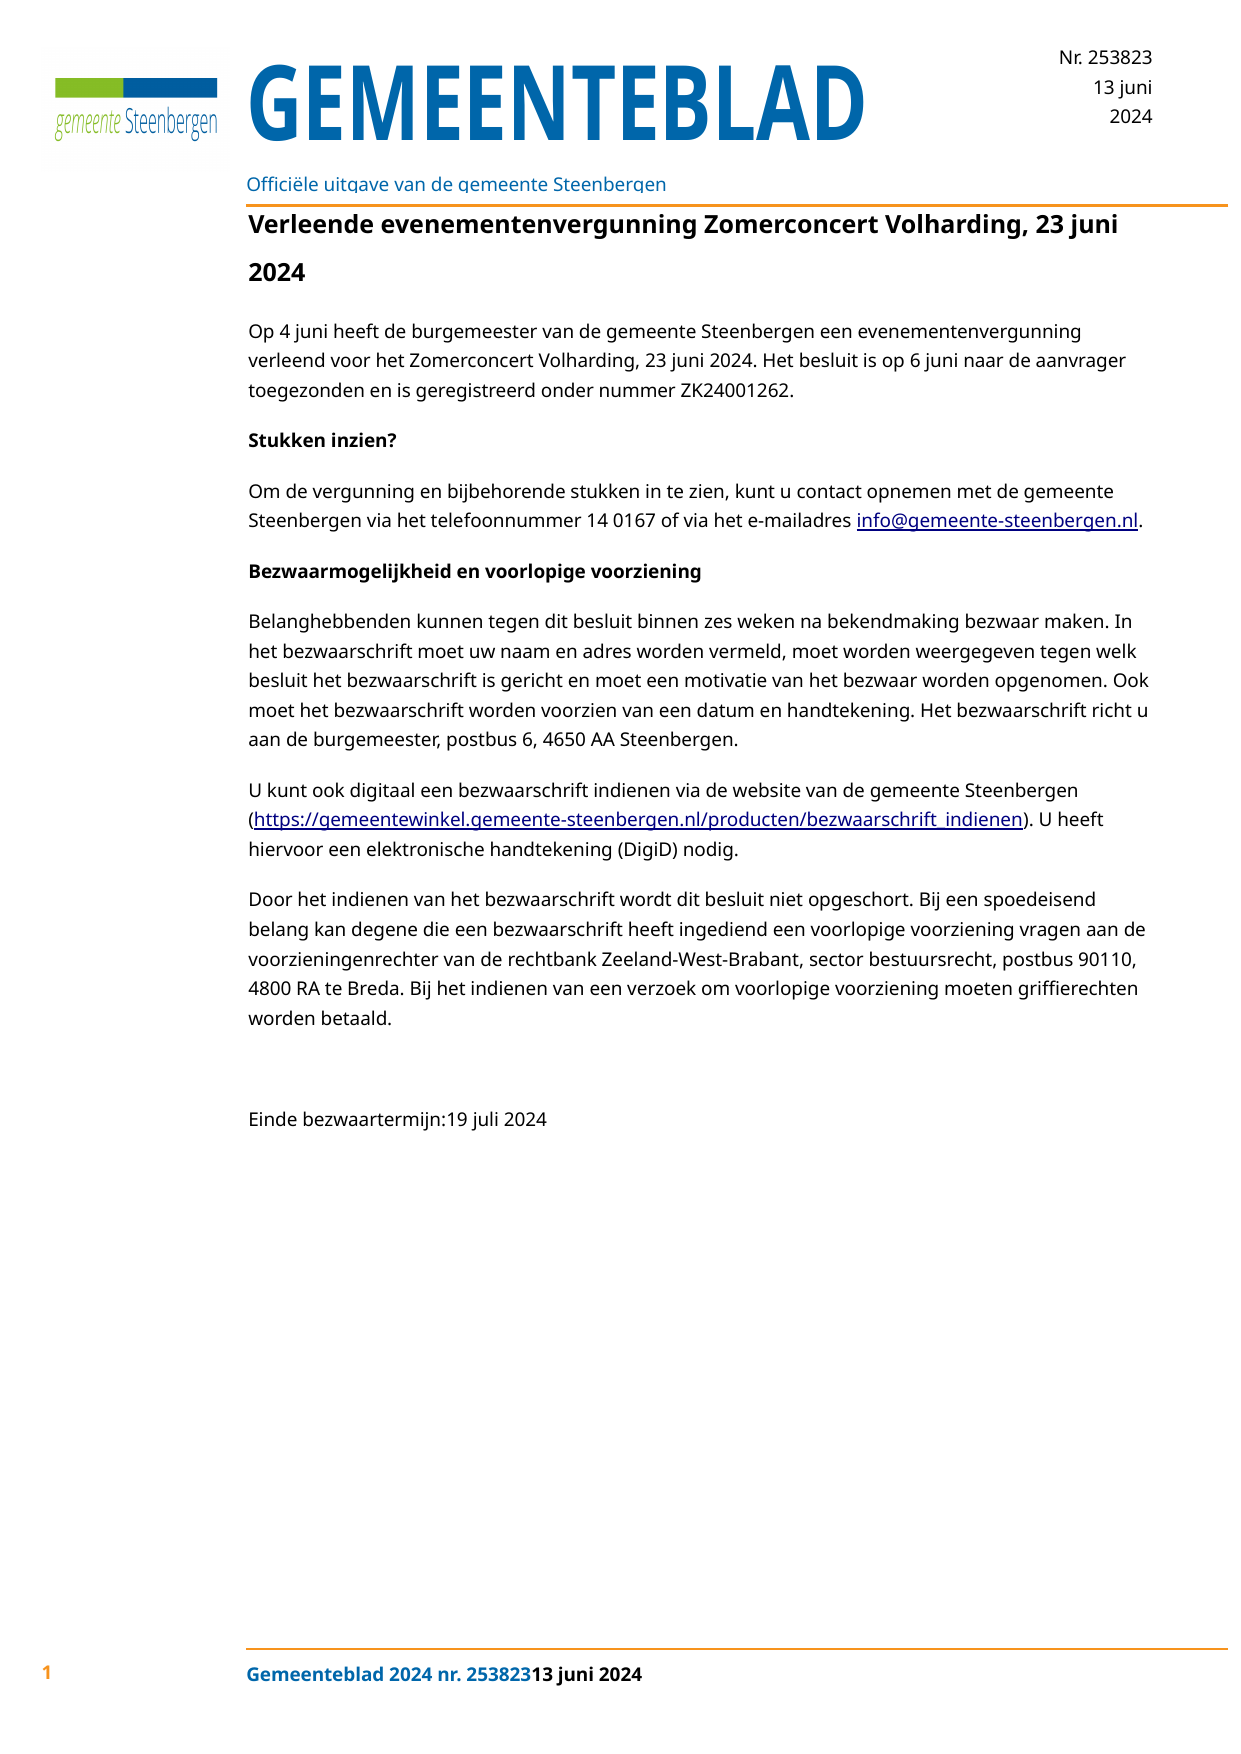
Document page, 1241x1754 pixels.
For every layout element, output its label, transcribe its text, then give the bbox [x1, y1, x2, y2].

text Verleende evenementenvergunning Zomerconcert Volharding, 23 juni 2024 [248, 207, 1152, 288]
text Om de vergunning en bijbehorende stukken in te zien, kunt u contact opnemen met de gemeente Steenbergen via het telefoonnummer 14 0167 of via het e-mailadres info@gemeente-steenbergen.nl. [248, 478, 1152, 533]
text Einde bezwaartermijn:19 juli 2024 [248, 1106, 1152, 1132]
picture [41, 47, 231, 172]
text Op 4 juni heeft de burgemeester van de gemeente Steenbergen een evenementenvergunning verleend voor het Zomerconcert Volharding, 23 juni 2024. Het besluit is op 6 juni naar de aanvrager toegezonden en is geregistreerd onder nummer ZK24001262. [248, 318, 1152, 403]
text Stukken inzien? [248, 427, 1152, 453]
text Bezwaarmogelijkheid en voorlopige voorziening [248, 558, 1152, 584]
text U kunt ook digitaal een bezwaarschrift indienen via de website van de gemeente Steenbergen (https://gemeentewinkel.gemeente-steenbergen.nl/producten/bezwaarschrift_indienen). U heeft hiervoor een elektronische handtekening (DigiD) nodig. [248, 777, 1152, 862]
text Belanghebbenden kunnen tegen dit besluit binnen zes weken na bekendmaking bezwaar maken. In het bezwaarschrift moet uw naam en adres worden vermeld, moet worden weergegeven tegen welk besluit het bezwaarschrift is gericht en moet een motivatie van het bezwaar worden opgenomen. Ook moet het bezwaarschrift worden voorzien van een datum en handtekening. Het bezwaarschrift richt u aan de burgemeester, postbus 6, 4650 AA Steenbergen. [248, 608, 1152, 752]
text ­ [248, 1055, 1152, 1081]
text Door het indienen van het bezwaarschrift wordt dit besluit niet opgeschort. Bij een spoedeisend belang kan degene die een bezwaarschrift heeft ingediend een voorlopige voorziening vragen aan de voorzieningenrechter van de rechtbank Zeeland-West-Brabant, sector bestuursrecht, postbus 90110, 4800 RA te Breda. Bij het indienen van een verzoek om voorlopige voorziening moeten griffierechten worden betaald. [248, 887, 1152, 1031]
